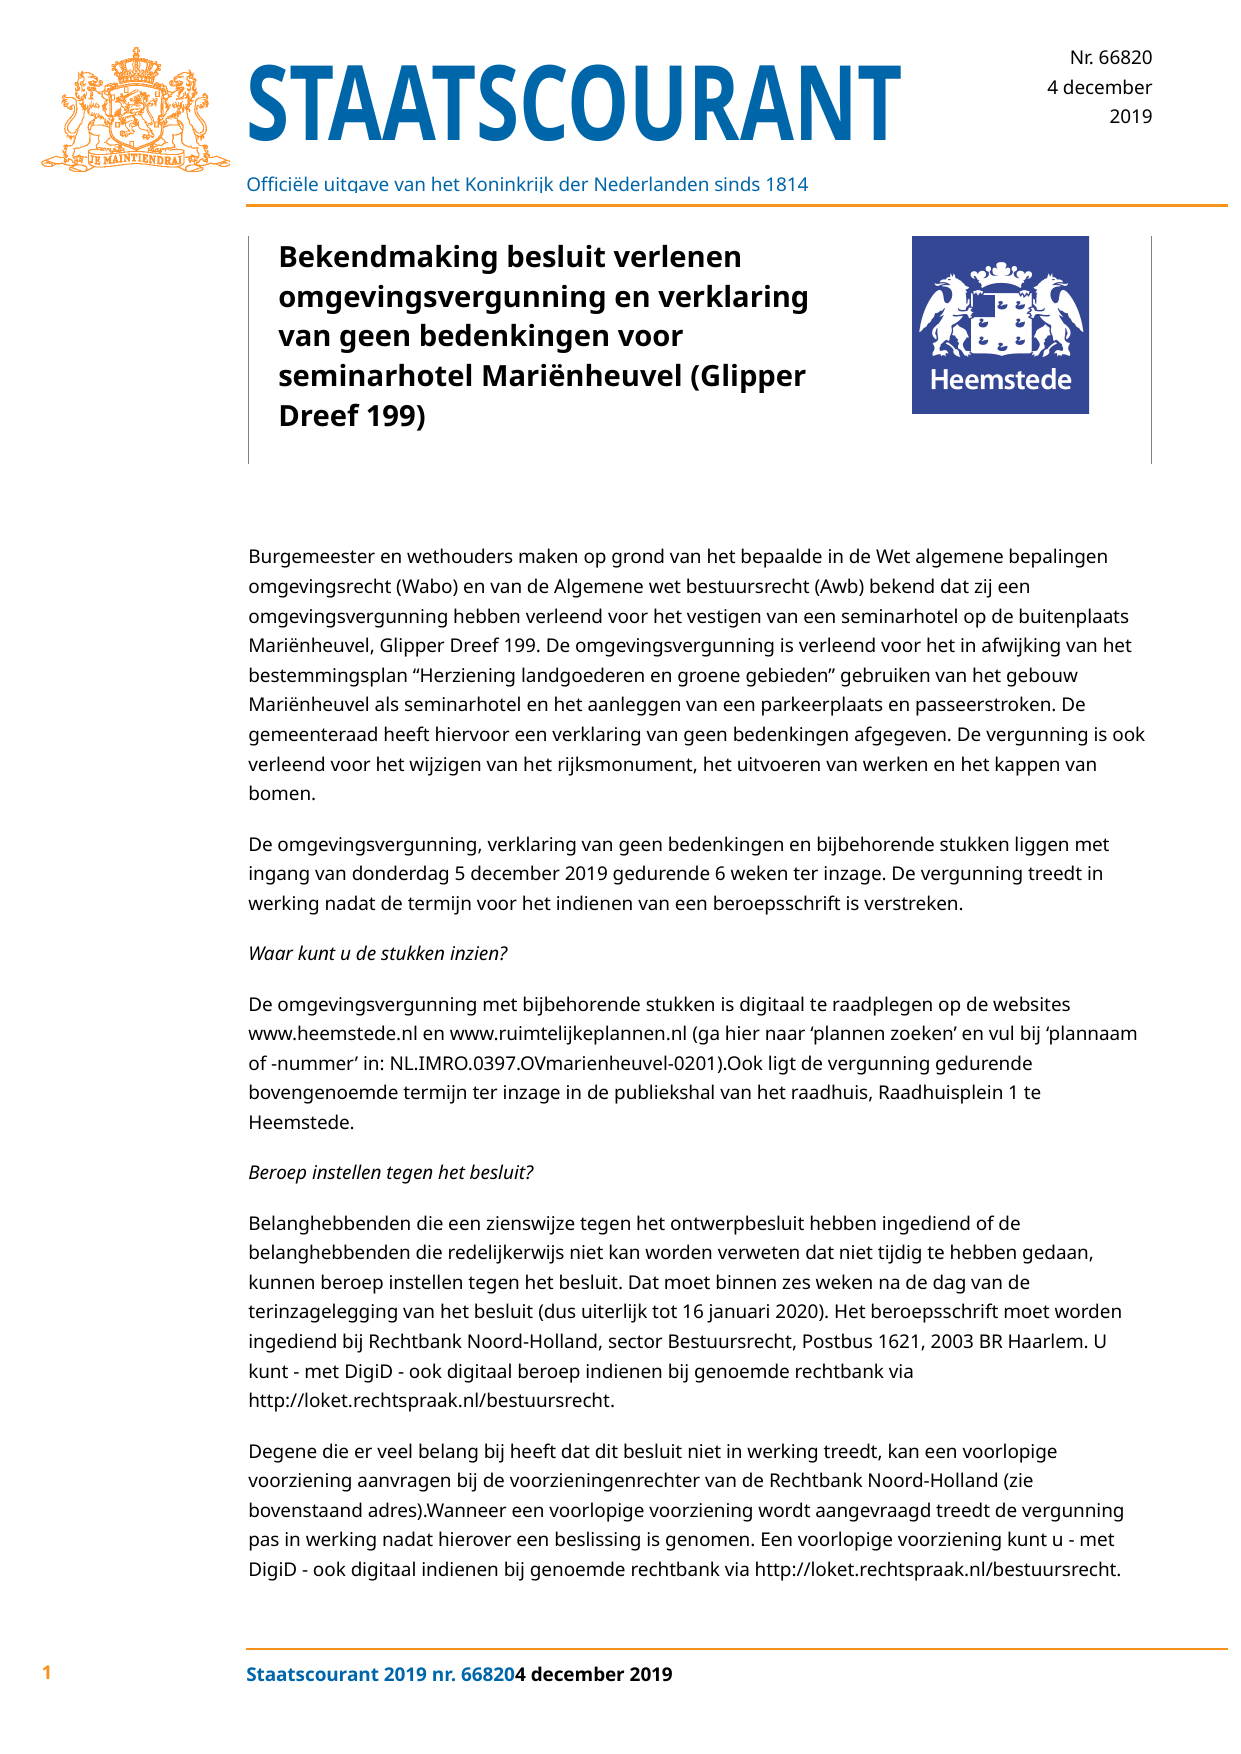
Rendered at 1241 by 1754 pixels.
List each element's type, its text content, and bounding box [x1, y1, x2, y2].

text Burgemeester en wethouders maken op grond van het bepaalde in de Wet algemene bepalingen omgevingsrecht (Wabo) en van de Algemene wet bestuursrecht (Awb) bekend dat zij een omgevingsvergunning hebben verleend voor het vestigen van een seminarhotel op de buitenplaats Mariënheuvel, Glipper Dreef 199. De omgevingsvergunning is verleend voor het in afwijking van het bestemmingsplan “Herziening landgoederen en groene gebieden” gebruiken van het gebouw Mariënheuvel als seminarhotel en het aanleggen van een parkeerplaats en passeerstroken. De gemeenteraad heeft hiervoor een verklaring van geen bedenkingen afgegeven. De vergunning is ook verleend voor het wijzigen van het rijksmonument, het uitvoeren van werken en het kappen van bomen. [248, 544, 1152, 806]
picture [41, 47, 231, 172]
text Belanghebbenden die een zienswijze tegen het ontwerpbesluit hebben ingediend of de belanghebbenden die redelijkerwijs niet kan worden verweten dat niet tijdig te hebben gedaan, kunnen beroep instellen tegen het besluit. Dat moet binnen zes weken na de dag van de terinzagelegging van het besluit (dus uiterlijk tot 16 januari 2020). Het beroepsschrift moet worden ingediend bij Rechtbank Noord-Holland, sector Bestuursrecht, Postbus 1621, 2003 BR Haarlem. U kunt - met DigiD - ook digitaal beroep indienen bij genoemde rechtbank via http://loket.rechtspraak.nl/bestuursrecht. [248, 1210, 1152, 1413]
text Waar kunt u de stukken inzien? [248, 940, 1152, 966]
text De omgevingsvergunning met bijbehorende stukken is digitaal te raadplegen op de websites www.heemstede.nl en www.ruimtelijkeplannen.nl (ga hier naar ‘plannen zoeken’ en vul bij ‘plannaam of -nummer’ in: NL.IMRO.0397.OVmarienheuvel-0201).Ook ligt de vergunning gedurende bovengenoemde termijn ter inzage in de publiekshal van het raadhuis, Raadhuisplein 1 te Heemstede. [248, 991, 1152, 1135]
picture [912, 236, 1090, 414]
text Beroep instellen tegen het besluit? [248, 1159, 1152, 1185]
table_header [850, 236, 912, 413]
text Degene die er veel belang bij heeft dat dit besluit niet in werking treedt, kan een voorlopige voorziening aanvragen bij de voorzieningenrechter van de Rechtbank Noord-Holland (zie bovenstaand adres).Wanneer een voorlopige voorziening wordt aangevraagd treedt de vergunning pas in werking nadat hierover een beslissing is genomen. Een voorlopige voorziening kunt u - met DigiD - ook digitaal indienen bij genoemde rechtbank via http://loket.rechtspraak.nl/bestuursrecht. [248, 1438, 1152, 1582]
table_header Bekendmaking besluit verlenen omgevingsvergunning en verklaring van geen bedenkingen voor seminarhotel Mariënheuvel (Glipper Dreef 199) [249, 236, 850, 464]
text De omgevingsvergunning, verklaring van geen bedenkingen en bijbehorende stukken liggen met ingang van donderdag 5 december 2019 gedurende 6 weken ter inzage. De vergunning treedt in werking nadat de termijn voor het indienen van een beroepsschrift is verstreken. [248, 831, 1152, 916]
table_header [850, 414, 1151, 464]
table_header [1090, 236, 1151, 413]
